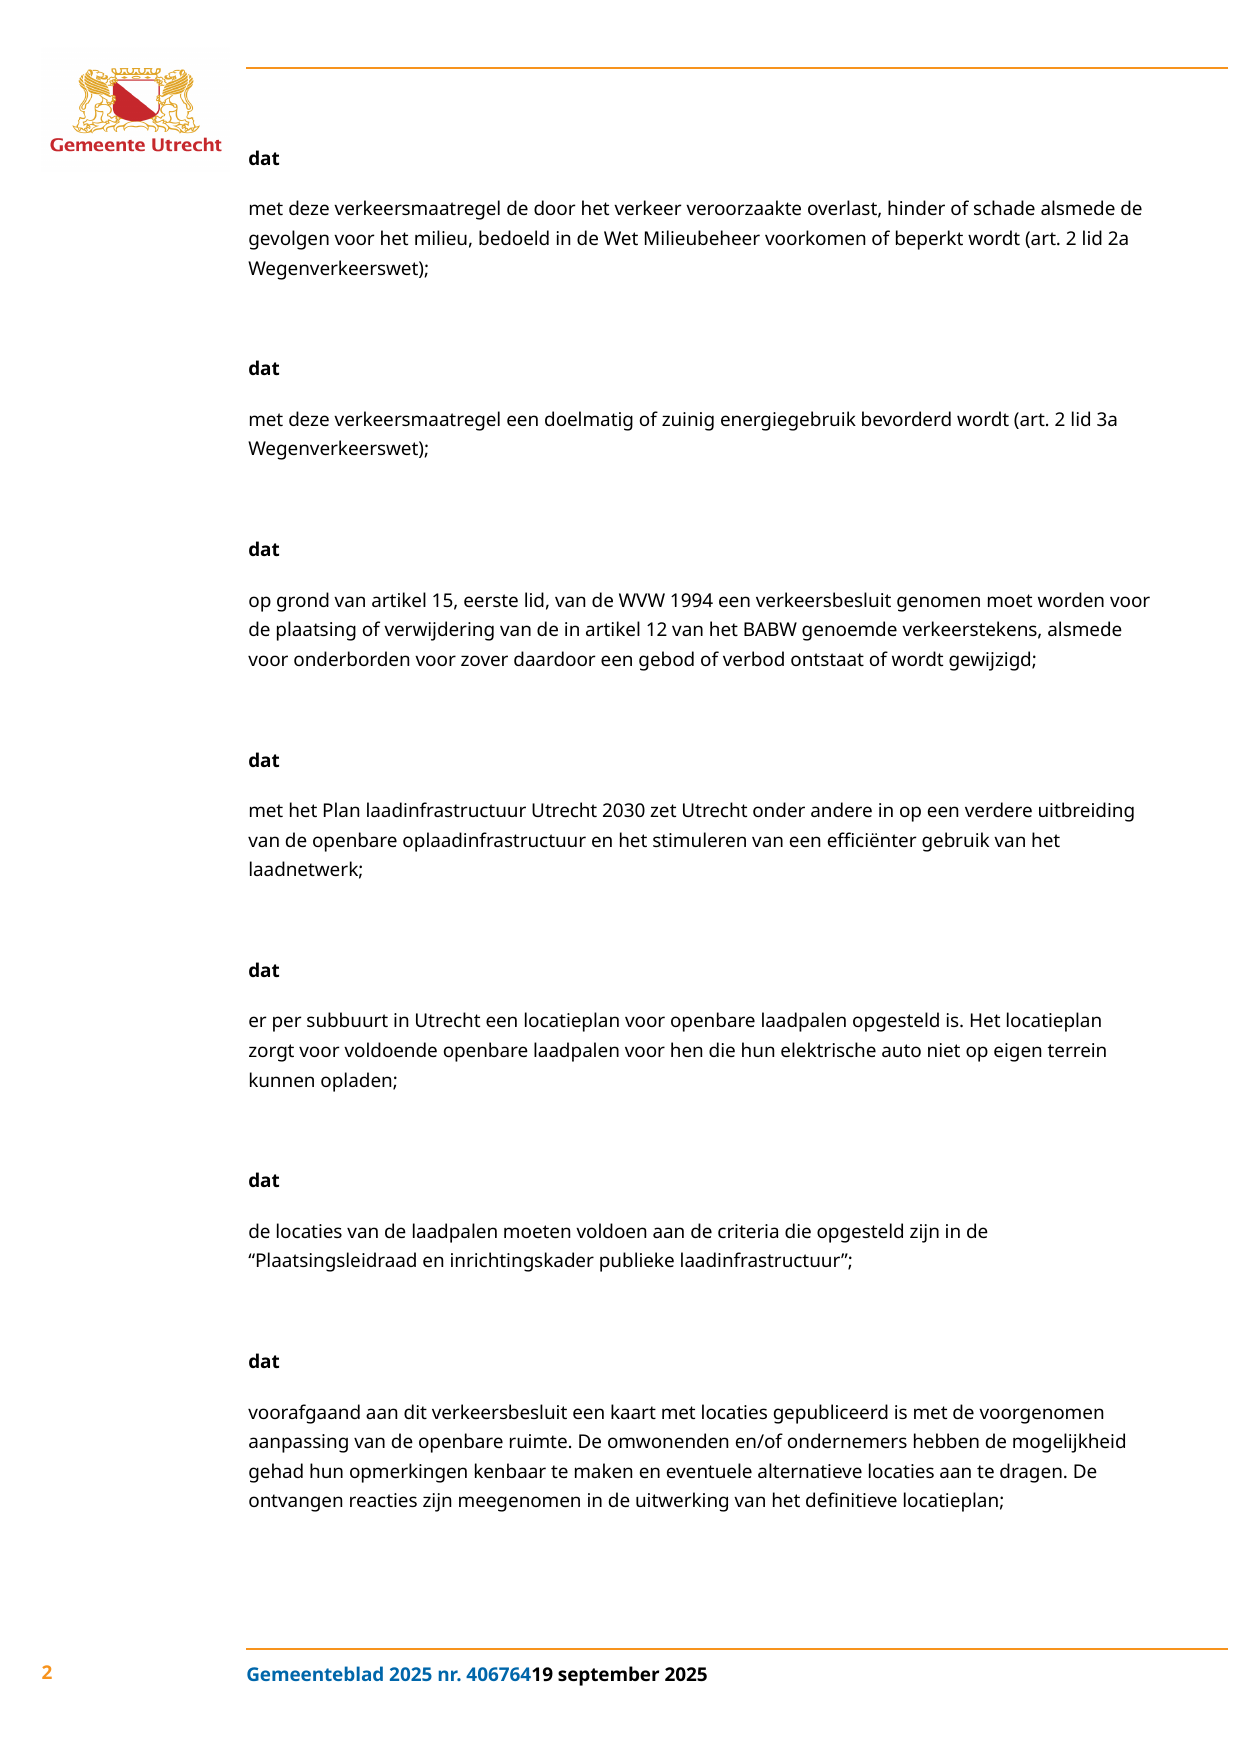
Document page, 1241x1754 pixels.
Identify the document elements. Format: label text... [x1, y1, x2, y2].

text er per subbuurt in Utrecht een locatieplan voor openbare laadpalen opgesteld is. Het locatieplan zorgt voor voldoende openbare laadpalen voor hen die hun elektrische auto niet op eigen terrein kunnen opladen; [248, 1008, 1152, 1093]
text voorafgaand aan dit verkeersbesluit een kaart met locaties gepubliceerd is met de voorgenomen aanpassing van de openbare ruimte. De omwonenden en/of ondernemers hebben de mogelijkheid gehad hun opmerkingen kenbaar te maken en eventuele alternatieve locaties aan te dragen. De ontvangen reacties zijn meegenomen in de uitwerking van het definitieve locatieplan; [248, 1399, 1152, 1513]
text dat [248, 1348, 1152, 1374]
text dat [248, 356, 1152, 381]
text dat [248, 145, 1152, 171]
text dat [248, 536, 1152, 562]
text dat [248, 957, 1152, 983]
picture [41, 47, 231, 172]
text met het Plan laadinfrastructuur Utrecht 2030 zet Utrecht onder andere in op een verdere uitbreiding van de openbare oplaadinfrastructuur en het stimuleren van een efficiënter gebruik van het laadnetwerk; [248, 797, 1152, 882]
text dat [248, 747, 1152, 773]
text met deze verkeersmaatregel de door het verkeer veroorzaakte overlast, hinder of schade alsmede de gevolgen voor het milieu, bedoeld in de Wet Milieubeheer voorkomen of beperkt wordt (art. 2 lid 2a Wegenverkeerswet); [248, 196, 1152, 281]
text de locaties van de laadpalen moeten voldoen aan de criteria die opgesteld zijn in de “Plaatsingsleidraad en inrichtingskader publieke laadinfrastructuur”; [248, 1218, 1152, 1273]
text dat [248, 1168, 1152, 1193]
text op grond van artikel 15, eerste lid, van de WVW 1994 een verkeersbesluit genomen moet worden voor de plaatsing of verwijdering van de in artikel 12 van het BABW genoemde verkeerstekens, alsmede voor onderborden voor zover daardoor een gebod of verbod ontstaat of wordt gewijzigd; [248, 587, 1152, 672]
text met deze verkeersmaatregel een doelmatig of zuinig energiegebruik bevorderd wordt (art. 2 lid 3a Wegenverkeerswet); [248, 406, 1152, 461]
